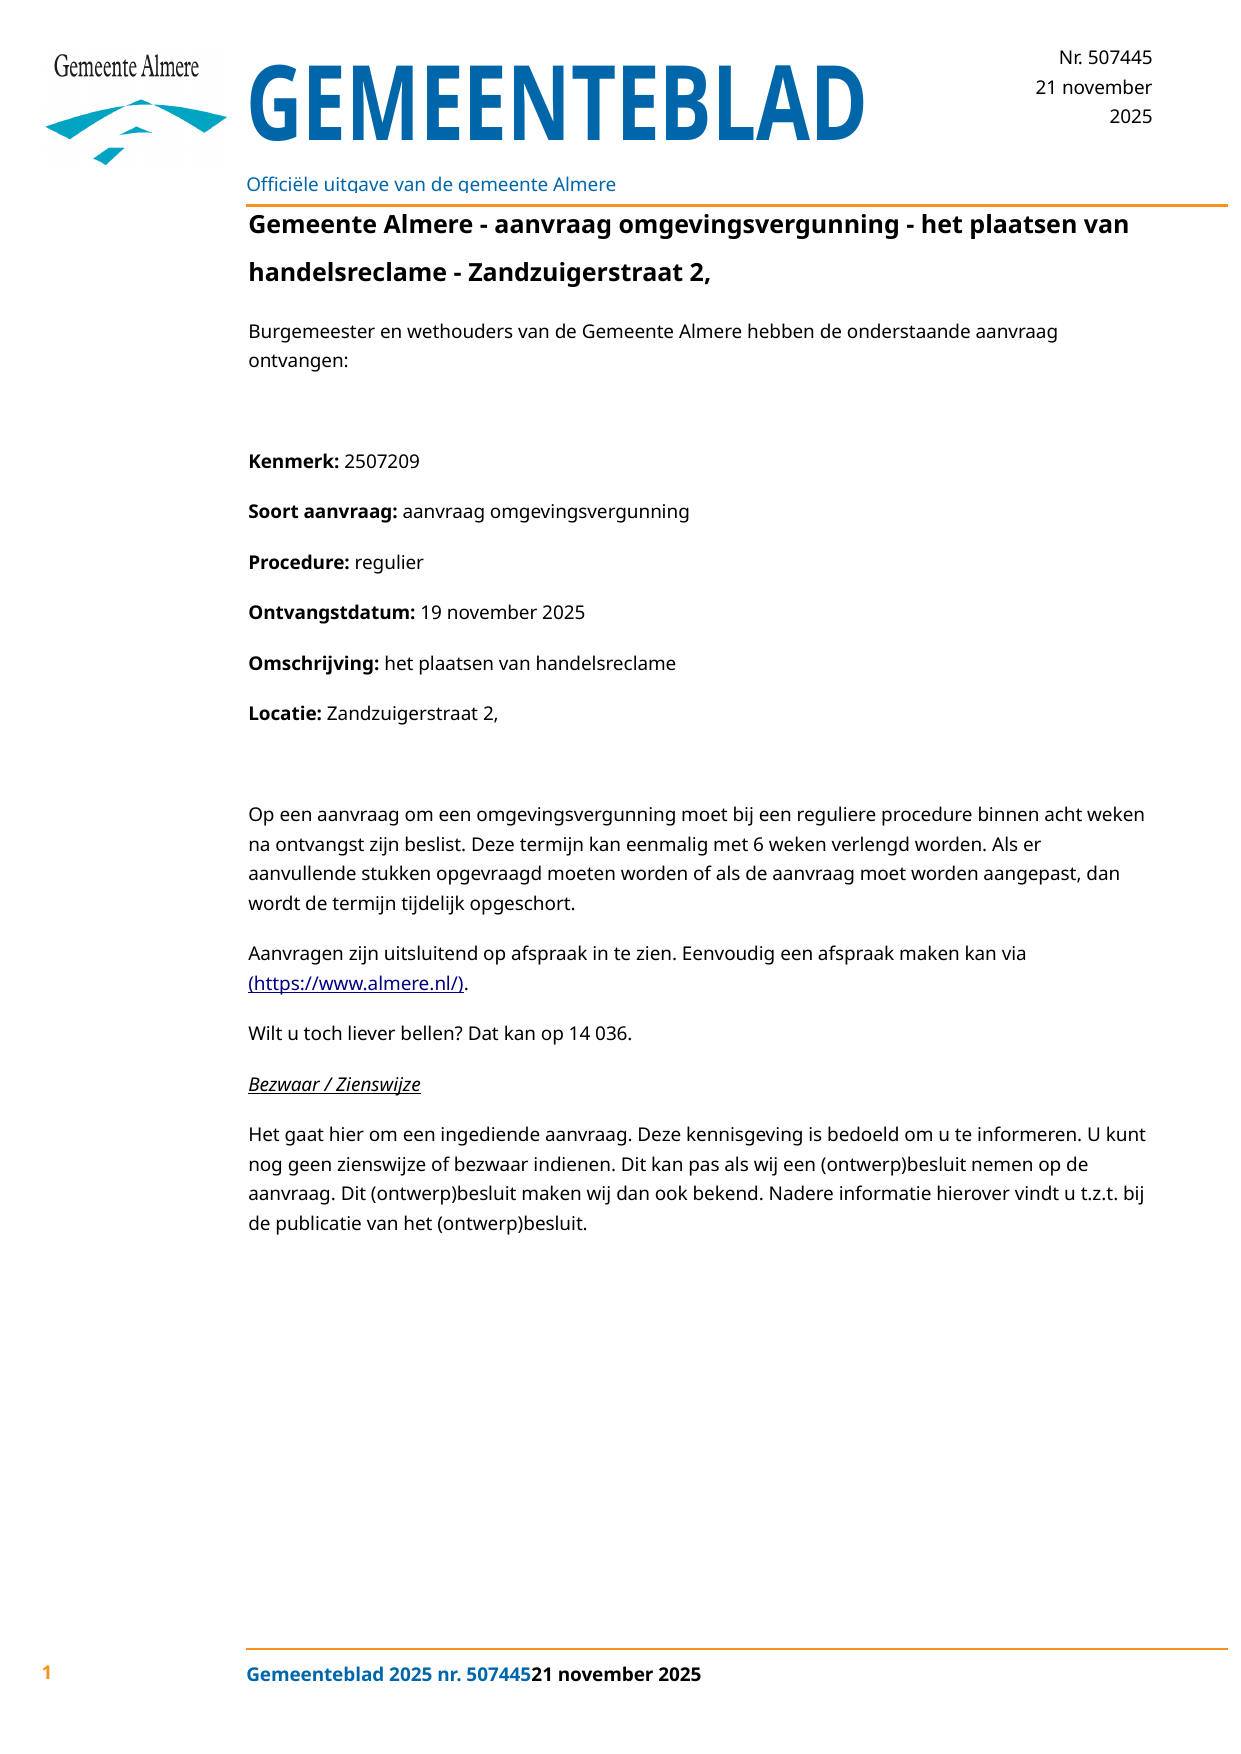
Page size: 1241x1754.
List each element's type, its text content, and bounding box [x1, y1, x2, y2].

text Kenmerk: 2507209 [248, 448, 1152, 474]
text Wilt u toch liever bellen? Dat kan op 14 036. [248, 1020, 1152, 1046]
text Omschrijving: het plaatsen van handelsreclame [248, 650, 1152, 676]
text Ontvangstdatum: 19 november 2025 [248, 599, 1152, 625]
text Soort aanvraag: aanvraag omgevingsvergunning [248, 499, 1152, 524]
text Locatie: Zandzuigerstraat 2, [248, 700, 1152, 726]
text Bezwaar / Zienswijze [248, 1071, 1152, 1097]
text Burgemeester en wethouders van de Gemeente Almere hebben de onderstaande aanvraag ontvangen: [248, 318, 1152, 373]
text Procedure: regulier [248, 549, 1152, 575]
text Het gaat hier om een ingediende aanvraag. Deze kennisgeving is bedoeld om u te informeren. U kunt nog geen zienswijze of bezwaar indienen. Dit kan pas als wij een (ontwerp)besluit nemen op de aanvraag. Dit (ontwerp)besluit maken wij dan ook bekend. Nadere informatie hierover vindt u t.z.t. bij de publicatie van het (ontwerp)besluit. [248, 1121, 1152, 1236]
picture [41, 47, 231, 172]
text Gemeente Almere - aanvraag omgevingsvergunning - het plaatsen van handelsreclame - Zandzuigerstraat 2, [248, 207, 1152, 288]
text Op een aanvraag om een omgevingsvergunning moet bij een reguliere procedure binnen acht weken na ontvangst zijn beslist. Deze termijn kan eenmalig met 6 weken verlengd worden. Als er aanvullende stukken opgevraagd moeten worden of als de aanvraag moet worden aangepast, dan wordt de termijn tijdelijk opgeschort. [248, 801, 1152, 916]
text Aanvragen zijn uitsluitend op afspraak in te zien. Eenvoudig een afspraak maken kan via (https://www.almere.nl/). [248, 940, 1152, 996]
